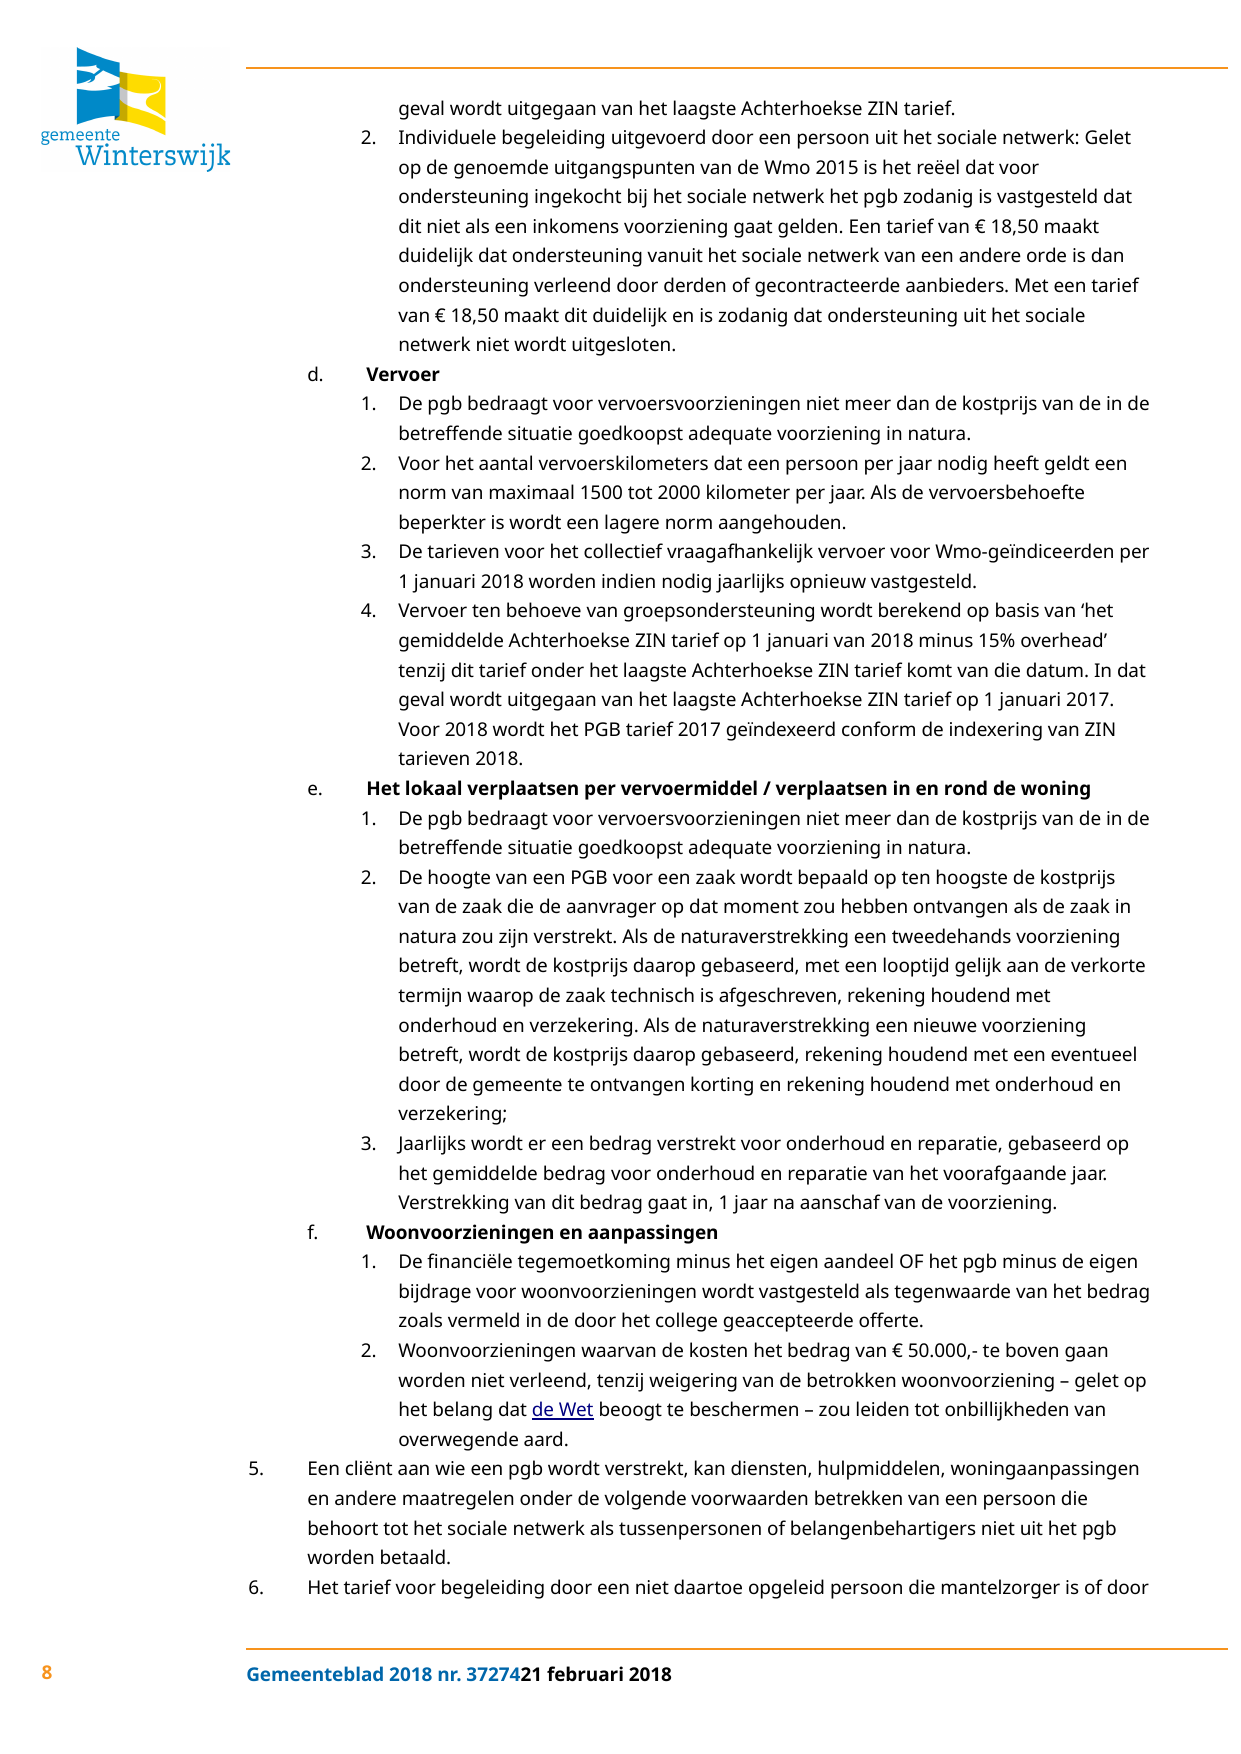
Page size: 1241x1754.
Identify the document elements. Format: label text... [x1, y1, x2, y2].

list geval wordt uitgegaan van het laagste Achterhoekse ZIN tarief. [361, 95, 1152, 121]
list Individuele begeleiding uitgevoerd door een persoon uit het sociale netwerk: Gelet op de genoemde uitgangspunten van de Wmo 2015 is het reëel dat voor ondersteuning ingekocht bij het sociale netwerk het pgb zodanig is vastgesteld dat dit niet als een inkomens voorziening gaat gelden. Een tarief van € 18,50 maakt duidelijk dat ondersteuning vanuit het sociale netwerk van een andere orde is dan ondersteuning verleend door derden of gecontracteerde aanbieders. Met een tarief van € 18,50 maakt dit duidelijk en is zodanig dat ondersteuning uit het sociale netwerk niet wordt uitgesloten. [361, 124, 1152, 357]
list Woonvoorzieningen waarvan de kosten het bedrag van € 50.000,- te boven gaan worden niet verleend, tenzij weigering van de betrokken woonvoorziening – gelet op het belang dat de Wet beoogt te beschermen – zou leiden tot onbillijkheden van overwegende aard. [361, 1337, 1152, 1452]
list Het lokaal verplaatsen per vervoermiddel / verplaatsen in en rond de woning [307, 775, 1152, 801]
list De financiële tegemoetkoming minus het eigen aandeel OF het pgb minus de eigen bijdrage voor woonvoorzieningen wordt vastgesteld als tegenwaarde van het bedrag zoals vermeld in de door het college geaccepteerde offerte. [361, 1248, 1152, 1333]
picture [225, 153, 231, 162]
list Vervoer ten behoeve van groepsondersteuning wordt berekend op basis van ‘het gemiddelde Achterhoekse ZIN tarief op 1 januari van 2018 minus 15% overhead’ tenzij dit tarief onder het laagste Achterhoekse ZIN tarief komt van die datum. In dat geval wordt uitgegaan van het laagste Achterhoekse ZIN tarief op 1 januari 2017. Voor 2018 wordt het PGB tarief 2017 geïndexeerd conform de indexering van ZIN tarieven 2018. [361, 598, 1152, 771]
list Vervoer [307, 361, 1152, 387]
list De pgb bedraagt voor vervoersvoorzieningen niet meer dan de kostprijs van de in de betreffende situatie goedkoopst adequate voorziening in natura. [361, 391, 1152, 446]
list De hoogte van een PGB voor een zaak wordt bepaald op ten hoogste de kostprijs van de zaak die de aanvrager op dat moment zou hebben ontvangen als de zaak in natura zou zijn verstrekt. Als de naturaverstrekking een tweedehands voorziening betreft, wordt de kostprijs daarop gebaseerd, met een looptijd gelijk aan de verkorte termijn waarop de zaak technisch is afgeschreven, rekening houdend met onderhoud en verzekering. Als de naturaverstrekking een nieuwe voorziening betreft, wordt de kostprijs daarop gebaseerd, rekening houdend met een eventueel door de gemeente te ontvangen korting en rekening houdend met onderhoud en verzekering; [361, 864, 1152, 1126]
list Woonvoorzieningen en aanpassingen [307, 1219, 1152, 1245]
picture [41, 47, 231, 172]
list Het tarief voor begeleiding door een niet daartoe opgeleid persoon die mantelzorger is of door [248, 1574, 1152, 1600]
list Voor het aantal vervoerskilometers dat een persoon per jaar nodig heeft geldt een norm van maximaal 1500 tot 2000 kilometer per jaar. Als de vervoersbehoefte beperkter is wordt een lagere norm aangehouden. [361, 450, 1152, 535]
list Jaarlijks wordt er een bedrag verstrekt voor onderhoud en reparatie, gebaseerd op het gemiddelde bedrag voor onderhoud en reparatie van het voorafgaande jaar. Verstrekking van dit bedrag gaat in, 1 jaar na aanschaf van de voorziening. [361, 1130, 1152, 1215]
list De tarieven voor het collectief vraagafhankelijk vervoer voor Wmo-geïndiceerden per 1 januari 2018 worden indien nodig jaarlijks opnieuw vastgesteld. [361, 538, 1152, 594]
list De pgb bedraagt voor vervoersvoorzieningen niet meer dan de kostprijs van de in de betreffende situatie goedkoopst adequate voorziening in natura. [361, 805, 1152, 860]
list Een cliënt aan wie een pgb wordt verstrekt, kan diensten, hulpmiddelen, woningaanpassingen en andere maatregelen onder de volgende voorwaarden betrekken van een persoon die behoort tot het sociale netwerk als tussenpersonen of belangenbehartigers niet uit het pgb worden betaald. [248, 1456, 1152, 1570]
